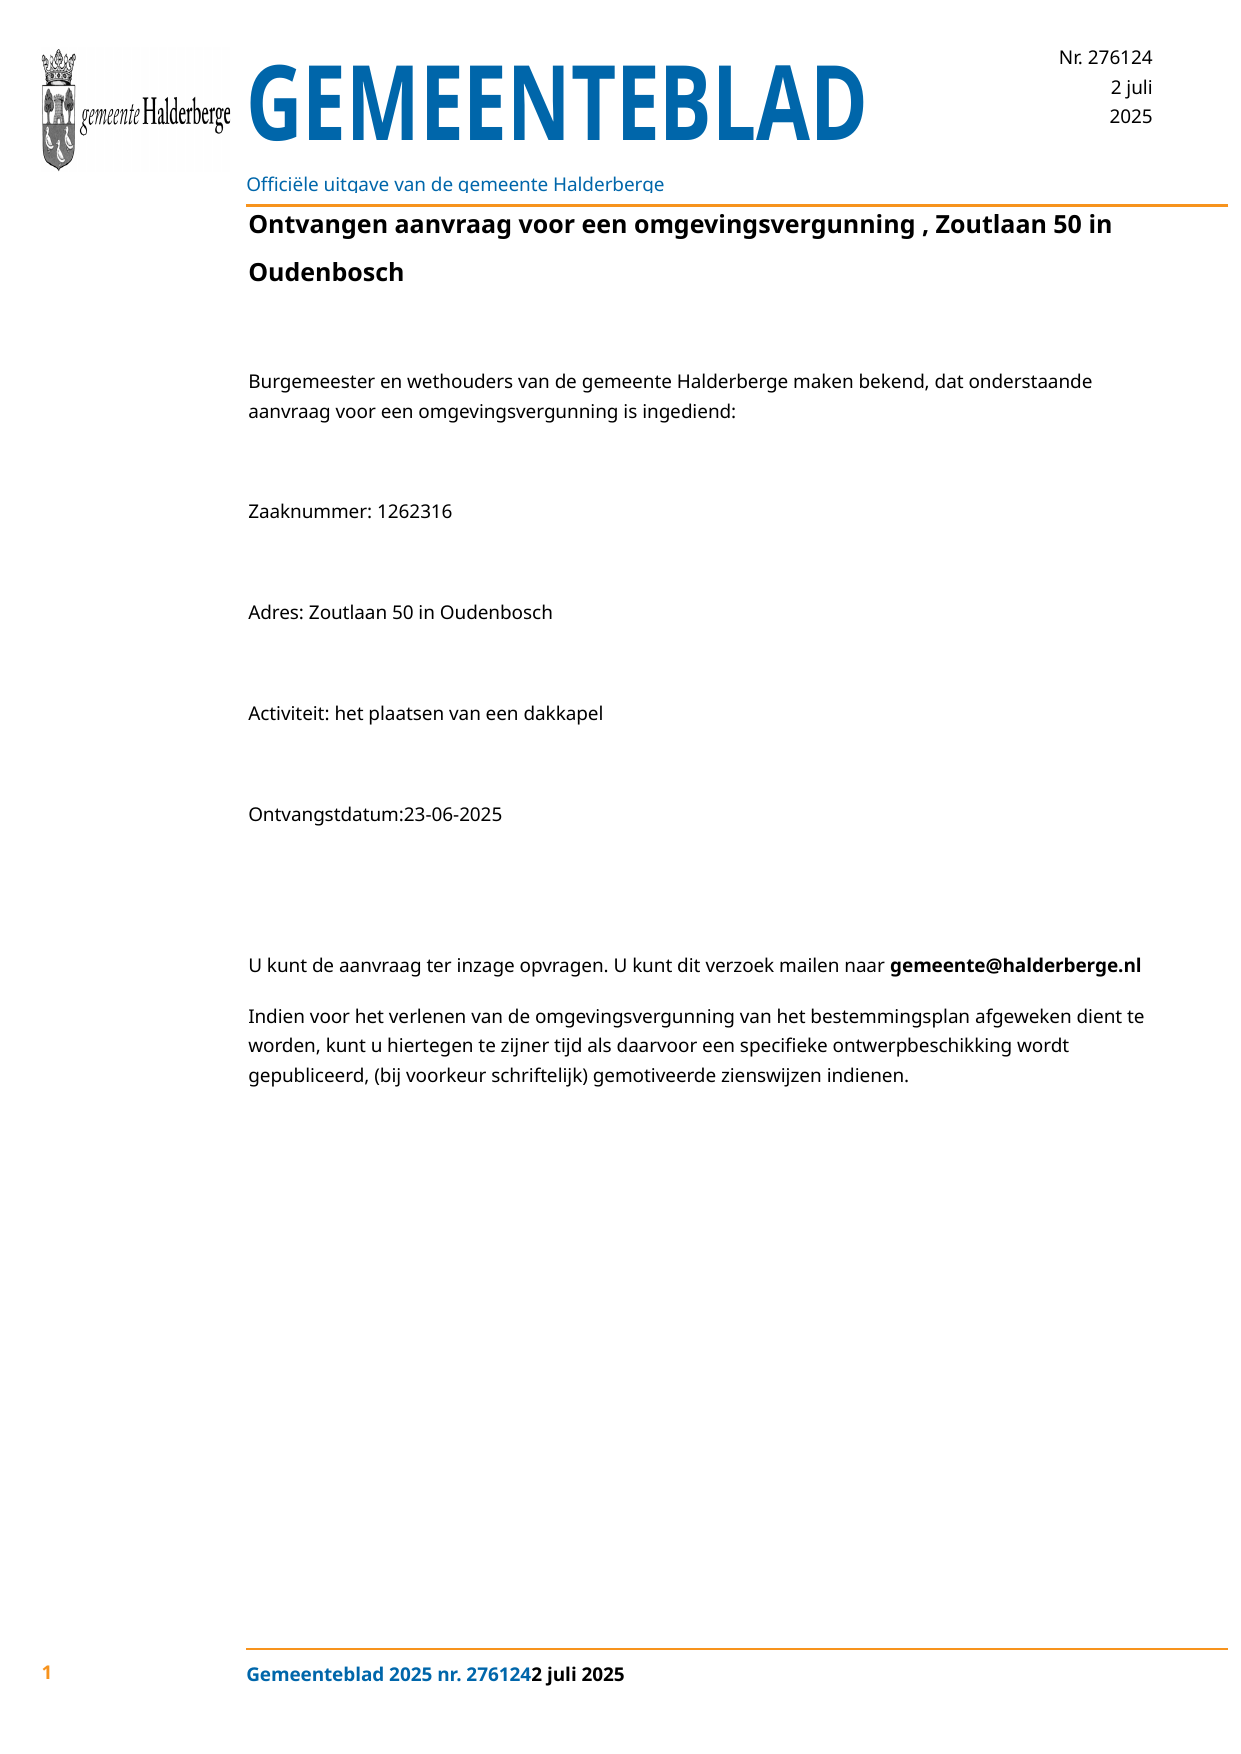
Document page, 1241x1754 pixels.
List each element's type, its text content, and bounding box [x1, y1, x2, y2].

text Activiteit: het plaatsen van een dakkapel [248, 700, 1152, 726]
text Ontvangen aanvraag voor een omgevingsvergunning , Zoutlaan 50 in Oudenbosch [248, 207, 1152, 288]
text Indien voor het verlenen van de omgevingsvergunning van het bestemmingsplan afgeweken dient te worden, kunt u hiertegen te zijner tijd als daarvoor een specifieke ontwerpbeschikking wordt gepubliceerd, (bij voorkeur schriftelijk) gemotiveerde zienswijzen indienen. [248, 1003, 1152, 1088]
text U kunt de aanvraag ter inzage opvragen. U kunt dit verzoek mailen naar gemeente@halderberge.nl [248, 952, 1152, 978]
text Adres: Zoutlaan 50 in Oudenbosch [248, 599, 1152, 625]
picture [41, 47, 231, 172]
text Zaaknummer: 1262316 [248, 499, 1152, 524]
text Ontvangstdatum:23-06-2025 [248, 801, 1152, 827]
text Burgemeester en wethouders van de gemeente Halderberge maken bekend, dat onderstaande aanvraag voor een omgevingsvergunning is ingediend: [248, 368, 1152, 424]
